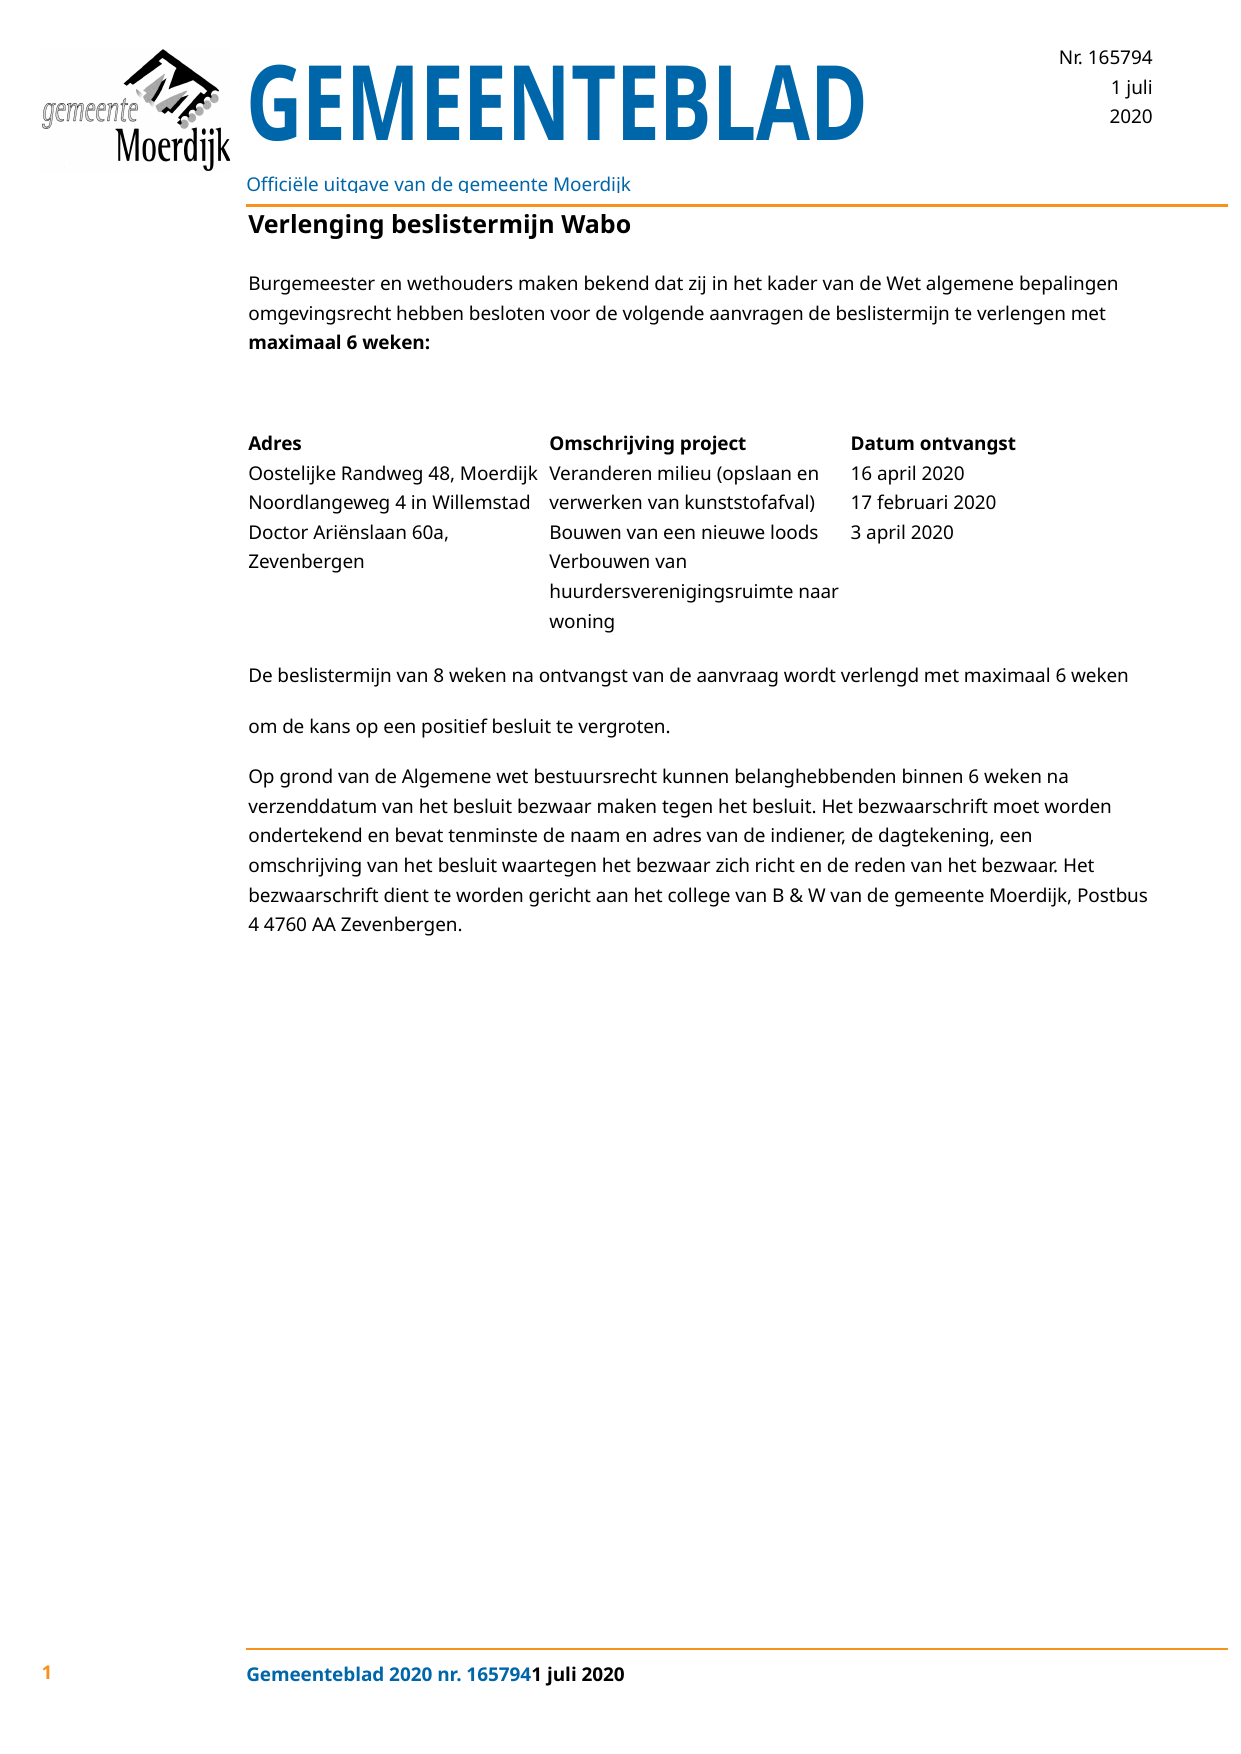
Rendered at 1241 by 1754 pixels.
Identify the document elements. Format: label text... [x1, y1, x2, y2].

picture [41, 47, 231, 172]
table_cell [248, 634, 549, 659]
table_header Datum ontvangst 16 april 2020 17 februari 2020 3 april 2020 [850, 430, 1152, 634]
table_header Omschrijving project Veranderen milieu (opslaan en verwerken van kunststofafval) Bouwen van een nieuwe loods Verbouwen van huurdersverenigingsruimte naar woning [549, 430, 850, 634]
text Op grond van de Algemene wet bestuursrecht kunnen belanghebbenden binnen 6 weken na verzenddatum van het besluit bezwaar maken tegen het besluit. Het bezwaarschrift moet worden ondertekend en bevat tenminste de naam en adres van de indiener, de dagtekening, een omschrijving van het besluit waartegen het bezwaar zich richt en de reden van het bezwaar. Het bezwaarschrift dient te worden gericht aan het college van B & W van de gemeente Moerdijk, Postbus 4 4760 AA Zevenbergen. [248, 763, 1152, 937]
text De beslistermijn van 8 weken na ontvangst van de aanvraag wordt verlengd met maximaal 6 weken [248, 663, 1152, 688]
text Burgemeester en wethouders maken bekend dat zij in het kader van de Wet algemene bepalingen omgevingsrecht hebben besloten voor de volgende aanvragen de beslistermijn te verlengen met maximaal 6 weken: [248, 270, 1152, 355]
table_header Adres Oostelijke Randweg 48, Moerdijk Noordlangeweg 4 in Willemstad Doctor Ariënslaan 60a, Zevenbergen [248, 430, 549, 634]
text Verlenging beslistermijn Wabo [248, 207, 1152, 241]
table_cell [549, 634, 850, 659]
text om de kans op een positief besluit te vergroten. [248, 713, 1152, 739]
table_cell [850, 634, 1152, 659]
